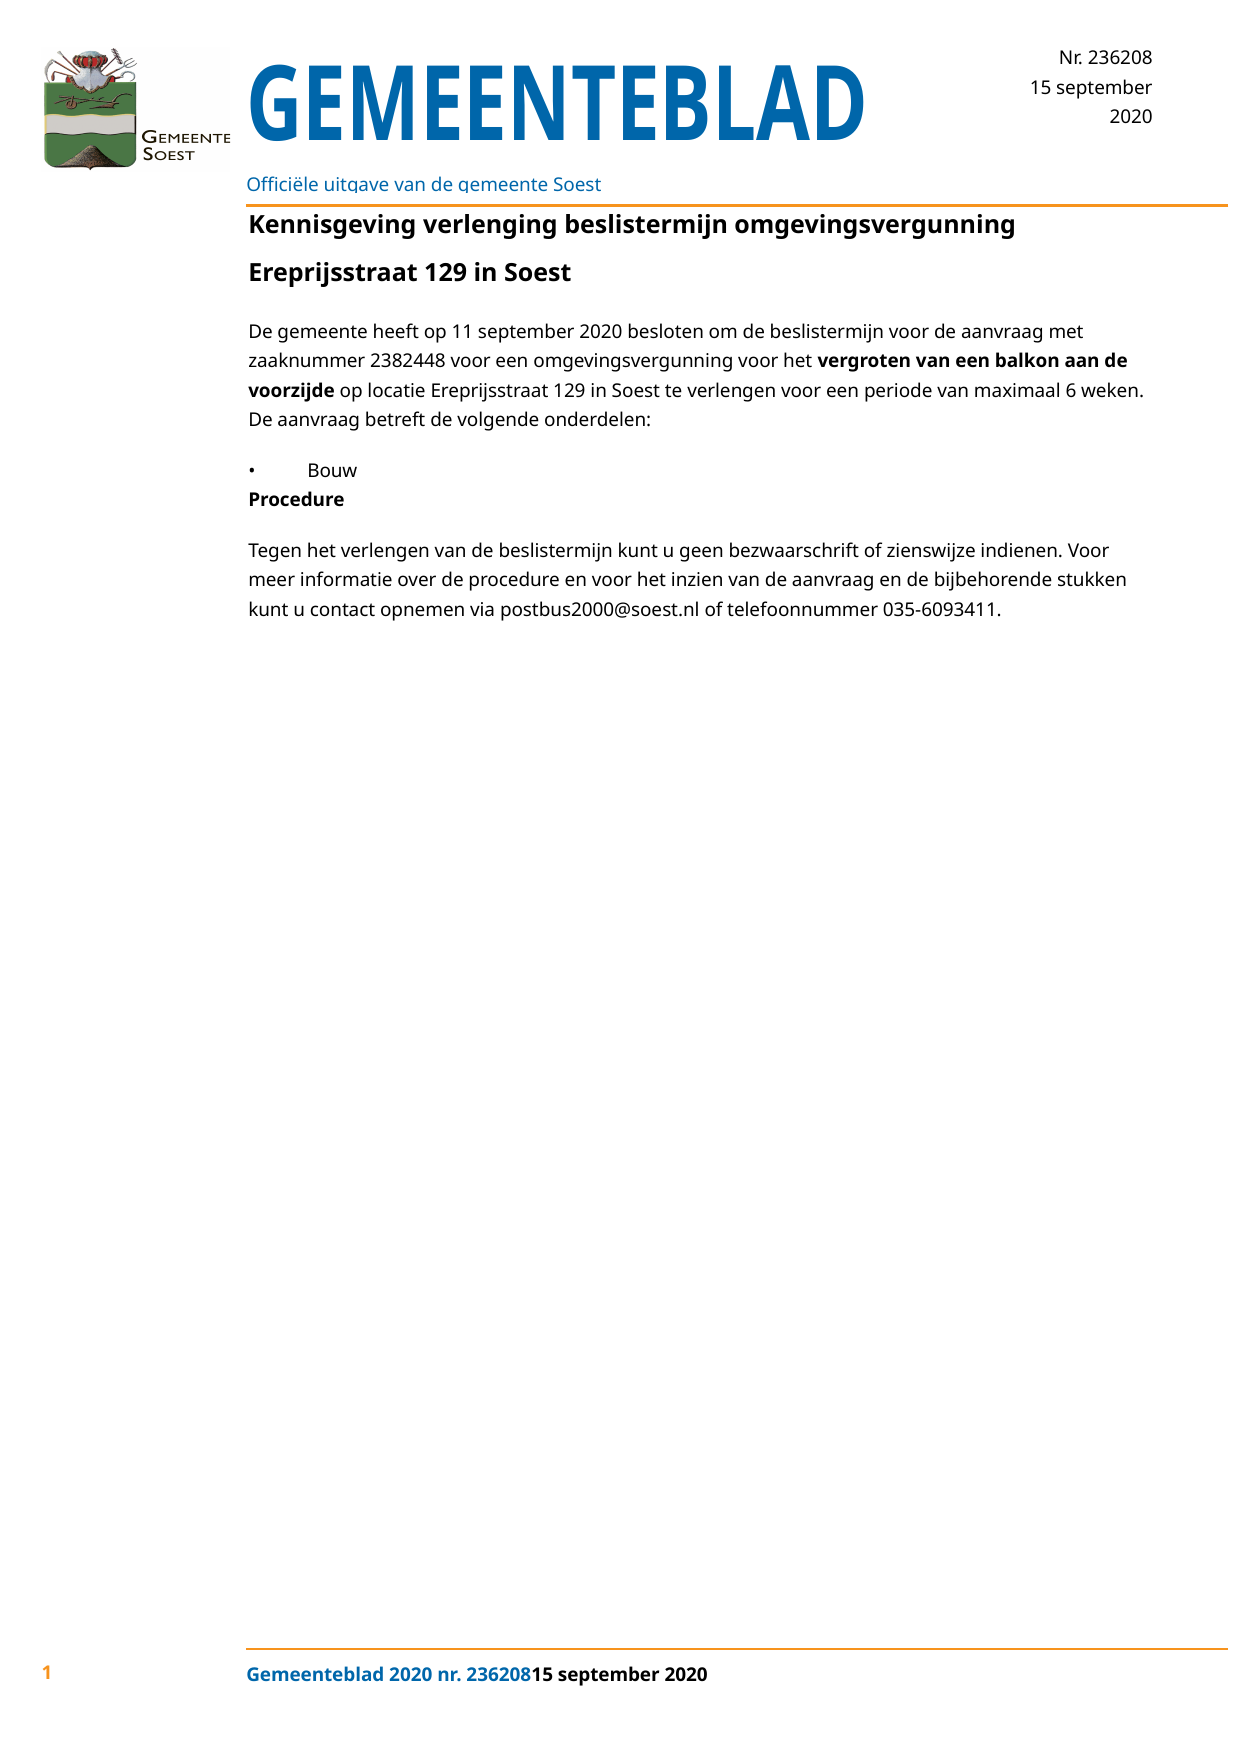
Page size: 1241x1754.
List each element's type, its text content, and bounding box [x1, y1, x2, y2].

text Procedure [248, 487, 1152, 512]
list Bouw [248, 457, 1152, 483]
picture [41, 47, 231, 172]
text Tegen het verlengen van de beslistermijn kunt u geen bezwaarschrift of zienswijze indienen. Voor meer informatie over de procedure en voor het inzien van de aanvraag en de bijbehorende stukken kunt u contact opnemen via postbus2000@soest.nl of telefoonnummer 035-6093411. [248, 537, 1152, 622]
text Kennisgeving verlenging beslistermijn omgevingsvergunning Ereprijsstraat 129 in Soest [248, 207, 1152, 288]
text De gemeente heeft op 11 september 2020 besloten om de beslistermijn voor de aanvraag met zaaknummer 2382448 voor een omgevingsvergunning voor het vergroten van een balkon aan de voorzijde op locatie Ereprijsstraat 129 in Soest te verlengen voor een periode van maximaal 6 weken. De aanvraag betreft de volgende onderdelen: [248, 318, 1152, 432]
